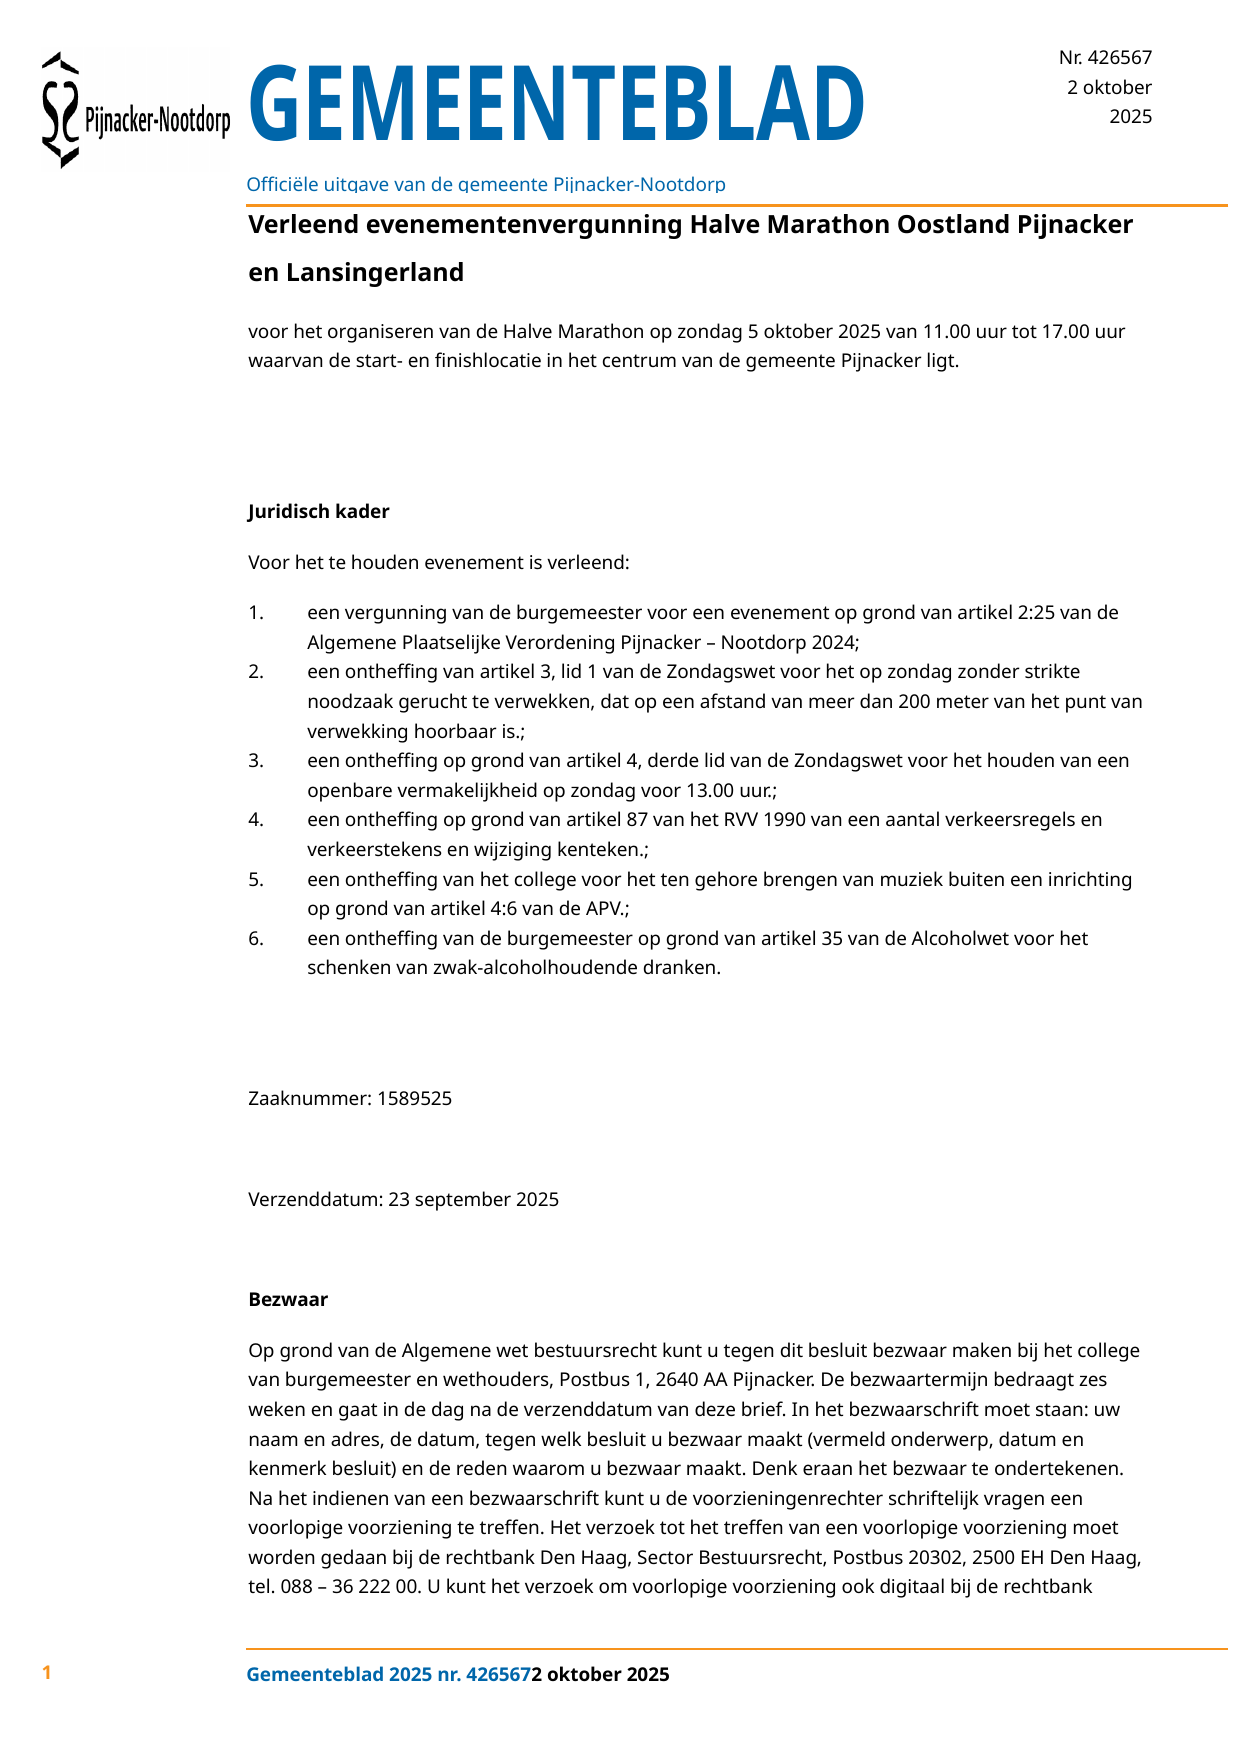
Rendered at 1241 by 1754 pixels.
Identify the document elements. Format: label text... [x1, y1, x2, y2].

picture [41, 47, 231, 172]
text Zaaknummer: 1589525 [248, 1085, 1152, 1111]
text Op grond van de Algemene wet bestuursrecht kunt u tegen dit besluit bezwaar maken bij het college van burgemeester en wethouders, Postbus 1, 2640 AA Pijnacker. De bezwaartermijn bedraagt zes weken en gaat in de dag na de verzenddatum van deze brief. In het bezwaarschrift moet staan: uw naam en adres, de datum, tegen welk besluit u bezwaar maakt (vermeld onderwerp, datum en kenmerk besluit) en de reden waarom u bezwaar maakt. Denk eraan het bezwaar te ondertekenen. Na het indienen van een bezwaarschrift kunt u de voorzieningenrechter schriftelijk vragen een voorlopige voorziening te treffen. Het verzoek tot het treffen van een voorlopige voorziening moet worden gedaan bij de rechtbank Den Haag, Sector Bestuursrecht, Postbus 20302, 2500 EH Den Haag, tel. 088 – 36 222 00. U kunt het verzoek om voorlopige voorziening ook digitaal bij de rechtbank [248, 1337, 1152, 1599]
list een ontheffing van het college voor het ten gehore brengen van muziek buiten een inrichting op grond van artikel 4:6 van de APV.; [248, 866, 1152, 921]
list een ontheffing van de burgemeester op grond van artikel 35 van de Alcoholwet voor het schenken van zwak-alcoholhoudende dranken. [248, 925, 1152, 980]
list een ontheffing van artikel 3, lid 1 van de Zondagswet voor het op zondag zonder strikte noodzaak gerucht te verwekken, dat op een afstand van meer dan 200 meter van het punt van verwekking hoorbaar is.; [248, 659, 1152, 744]
text Juridisch kader [248, 499, 1152, 524]
text Verleend evenementenvergunning Halve Marathon Oostland Pijnacker en Lansingerland [248, 207, 1152, 288]
text Voor het te houden evenement is verleend: [248, 549, 1152, 575]
text voor het organiseren van de Halve Marathon op zondag 5 oktober 2025 van 11.00 uur tot 17.00 uur waarvan de start- en finishlocatie in het centrum van de gemeente Pijnacker ligt. [248, 318, 1152, 373]
list een vergunning van de burgemeester voor een evenement op grond van artikel 2:25 van de Algemene Plaatselijke Verordening Pijnacker – Nootdorp 2024; [248, 599, 1152, 655]
list een ontheffing op grond van artikel 4, derde lid van de Zondagswet voor het houden van een openbare vermakelijkheid op zondag voor 13.00 uur.; [248, 747, 1152, 803]
text Verzenddatum: 23 september 2025 [248, 1186, 1152, 1212]
list een ontheffing op grond van artikel 87 van het RVV 1990 van een aantal verkeersregels en verkeerstekens en wijziging kenteken.; [248, 807, 1152, 862]
text Bezwaar [248, 1287, 1152, 1312]
